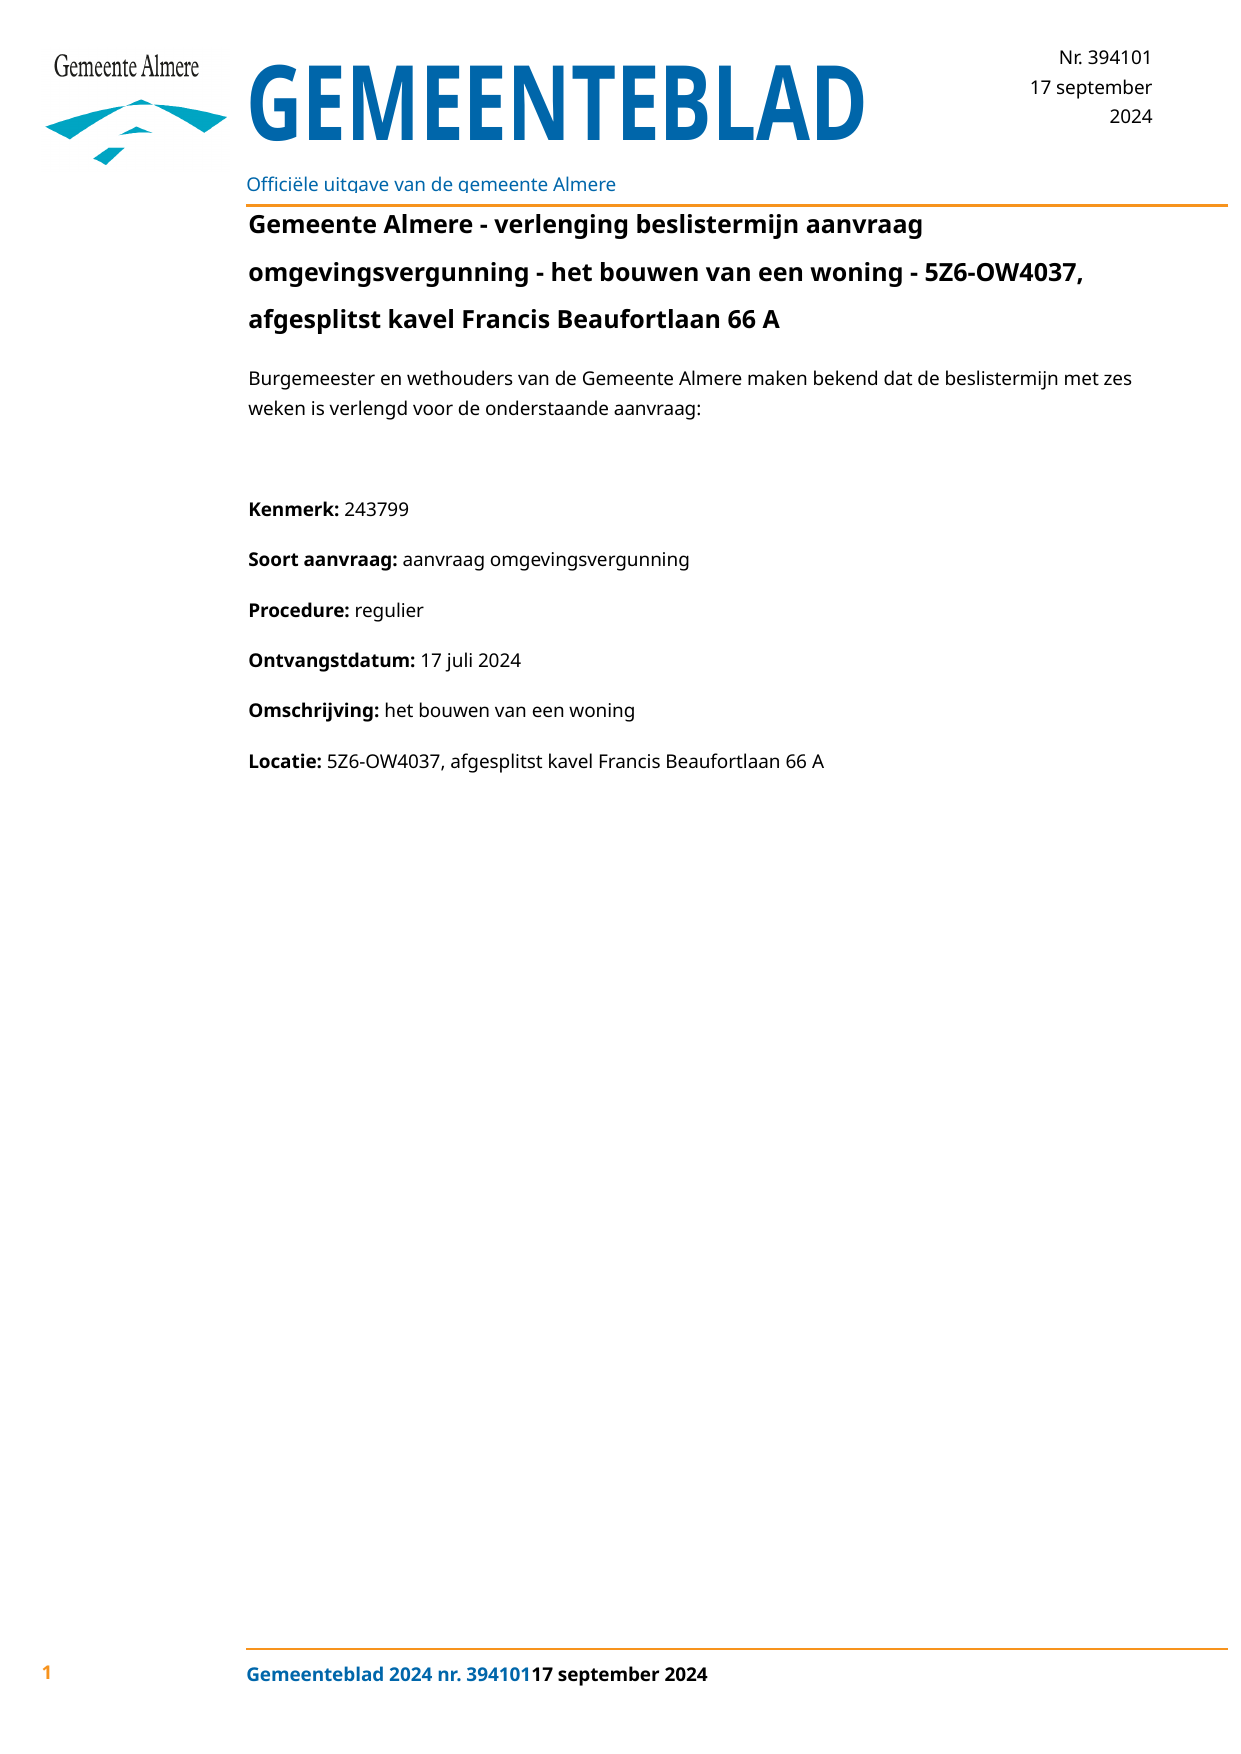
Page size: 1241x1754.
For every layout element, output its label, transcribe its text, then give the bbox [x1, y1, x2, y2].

text Kenmerk: 243799 [248, 496, 1152, 522]
text Locatie: 5Z6-OW4037, afgesplitst kavel Francis Beaufortlaan 66 A [248, 748, 1152, 774]
text Gemeente Almere - verlenging beslistermijn aanvraag omgevingsvergunning - het bouwen van een woning - 5Z6-OW4037, afgesplitst kavel Francis Beaufortlaan 66 A [248, 207, 1152, 336]
text Procedure: regulier [248, 597, 1152, 622]
text Soort aanvraag: aanvraag omgevingsvergunning [248, 546, 1152, 572]
text Burgemeester en wethouders van de Gemeente Almere maken bekend dat de beslistermijn met zes weken is verlengd voor de onderstaande aanvraag: [248, 366, 1152, 421]
picture [41, 47, 231, 172]
text Ontvangstdatum: 17 juli 2024 [248, 647, 1152, 673]
text Omschrijving: het bouwen van een woning [248, 698, 1152, 723]
